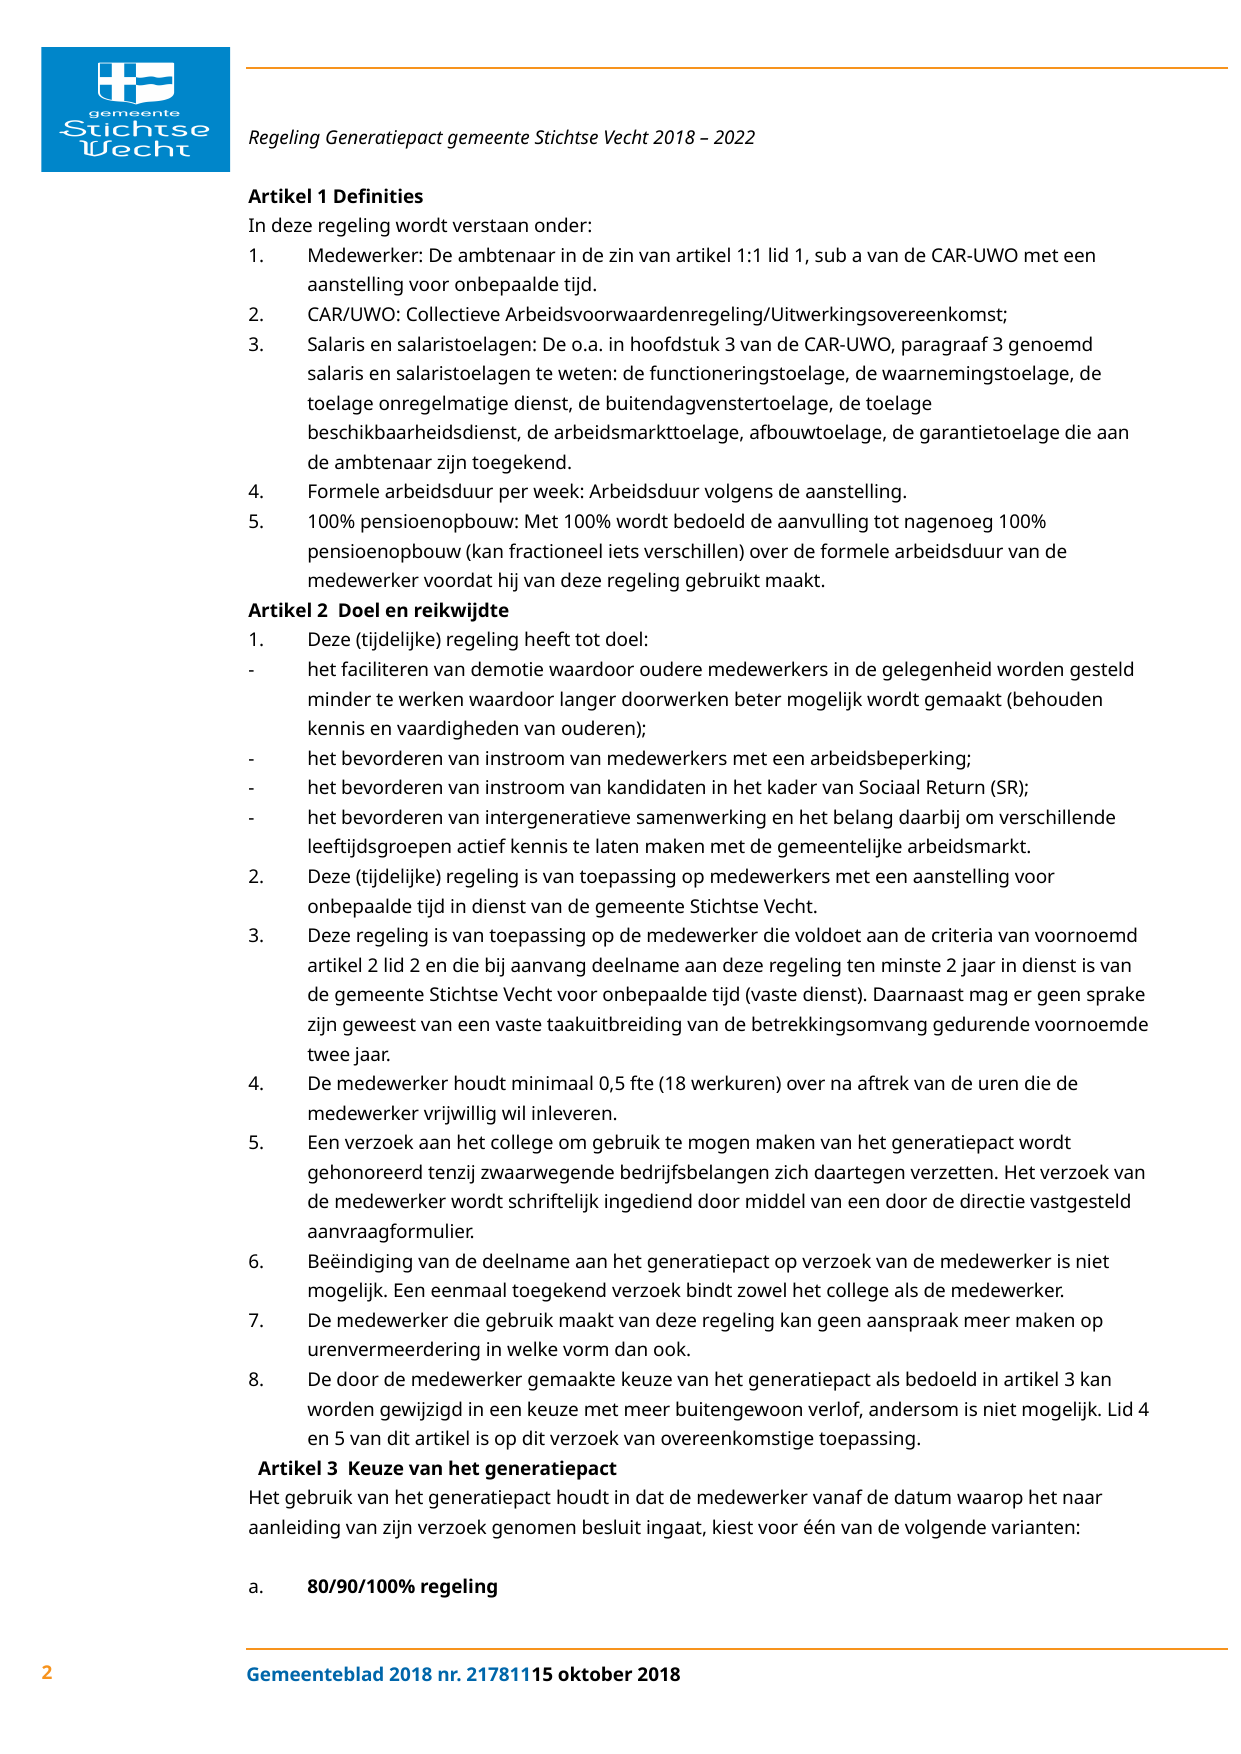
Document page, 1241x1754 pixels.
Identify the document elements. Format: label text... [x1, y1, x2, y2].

list Deze (tijdelijke) regeling is van toepassing op medewerkers met een aanstelling voor onbepaalde tijd in dienst van de gemeente Stichtse Vecht. [248, 863, 1152, 919]
list het faciliteren van demotie waardoor oudere medewerkers in de gelegenheid worden gesteld minder te werken waardoor langer doorwerken beter mogelijk wordt gemaakt (behouden kennis en vaardigheden van ouderen); [248, 656, 1152, 741]
table_header Regeling Generatiepact gemeente Stichtse Vecht 2018 – 2022 [248, 95, 1152, 150]
list CAR/UWO: Collectieve Arbeidsvoorwaardenregeling/Uitwerkingsovereenkomst; [248, 301, 1152, 327]
list De door de medewerker gemaakte keuze van het generatiepact als bedoeld in artikel 3 kan worden gewijzigd in een keuze met meer buitengewoon verlof, andersom is niet mogelijk. Lid 4 en 5 van dit artikel is op dit verzoek van overeenkomstige toepassing. [248, 1366, 1152, 1451]
list Salaris en salaristoelagen: De o.a. in hoofdstuk 3 van de CAR-UWO, paragraaf 3 genoemd salaris en salaristoelagen te weten: de functioneringstoelage, de waarnemingstoelage, de toelage onregelmatige dienst, de buitendagvenstertoelage, de toelage beschikbaarheidsdienst, de arbeidsmarkttoelage, afbouwtoelage, de garantietoelage die aan de ambtenaar zijn toegekend. [248, 331, 1152, 475]
list Formele arbeidsduur per week: Arbeidsduur volgens de aanstelling. [248, 479, 1152, 504]
text Het gebruik van het generatiepact houdt in dat de medewerker vanaf de datum waarop het naar aanleiding van zijn verzoek genomen besluit ingaat, kiest voor één van de volgende varianten: [248, 1484, 1152, 1540]
picture [137, 63, 174, 103]
list Een verzoek aan het college om gebruik te mogen maken van het generatiepact wordt gehonoreerd tenzij zwaarwegende bedrijfsbelangen zich daartegen verzetten. Het verzoek van de medewerker wordt schriftelijk ingediend door middel van een door de directie vastgesteld aanvraagformulier. [248, 1129, 1152, 1244]
text Artikel 2 Doel en reikwijdte [248, 597, 1152, 623]
list het bevorderen van instroom van kandidaten in het kader van Sociaal Return (SR); [248, 774, 1152, 800]
picture [99, 63, 135, 101]
list Medewerker: De ambtenaar in de zin van artikel 1:1 lid 1, sub a van de CAR-UWO met een aanstelling voor onbepaalde tijd. [248, 242, 1152, 297]
list De medewerker die gebruik maakt van deze regeling kan geen aanspraak meer maken op urenvermeerdering in welke vorm dan ook. [248, 1307, 1152, 1362]
list het bevorderen van instroom van medewerkers met een arbeidsbeperking; [248, 745, 1152, 771]
list het bevorderen van intergeneratieve samenwerking en het belang daarbij om verschillende leeftijdsgroepen actief kennis te laten maken met de gemeentelijke arbeidsmarkt. [248, 804, 1152, 859]
text In deze regeling wordt verstaan onder: [248, 212, 1152, 238]
list 100% pensioenopbouw: Met 100% wordt bedoeld de aanvulling tot nagenoeg 100% pensioenopbouw (kan fractioneel iets verschillen) over de formele arbeidsduur van de medewerker voordat hij van deze regeling gebruikt maakt. [248, 508, 1152, 593]
list Beëindiging van de deelname aan het generatiepact op verzoek van de medewerker is niet mogelijk. Een eenmaal toegekend verzoek bindt zowel het college als de medewerker. [248, 1248, 1152, 1303]
list Deze (tijdelijke) regeling heeft tot doel: [248, 627, 1152, 652]
list De medewerker houdt minimaal 0,5 fte (18 werkuren) over na aftrek van de uren die de medewerker vrijwillig wil inleveren. [248, 1070, 1152, 1126]
text Artikel 3 Keuze van het generatiepact [248, 1455, 1152, 1481]
list 80/90/100% regeling [248, 1573, 1152, 1599]
text Artikel 1 Definities [248, 183, 1152, 209]
list Deze regeling is van toepassing op de medewerker die voldoet aan de criteria van voornoemd artikel 2 lid 2 en die bij aanvang deelname aan deze regeling ten minste 2 jaar in dienst is van de gemeente Stichtse Vecht voor onbepaalde tijd (vaste dienst). Daarnaast mag er geen sprake zijn geweest van een vaste taakuitbreiding van de betrekkingsomvang gedurende voornoemde twee jaar. [248, 922, 1152, 1067]
